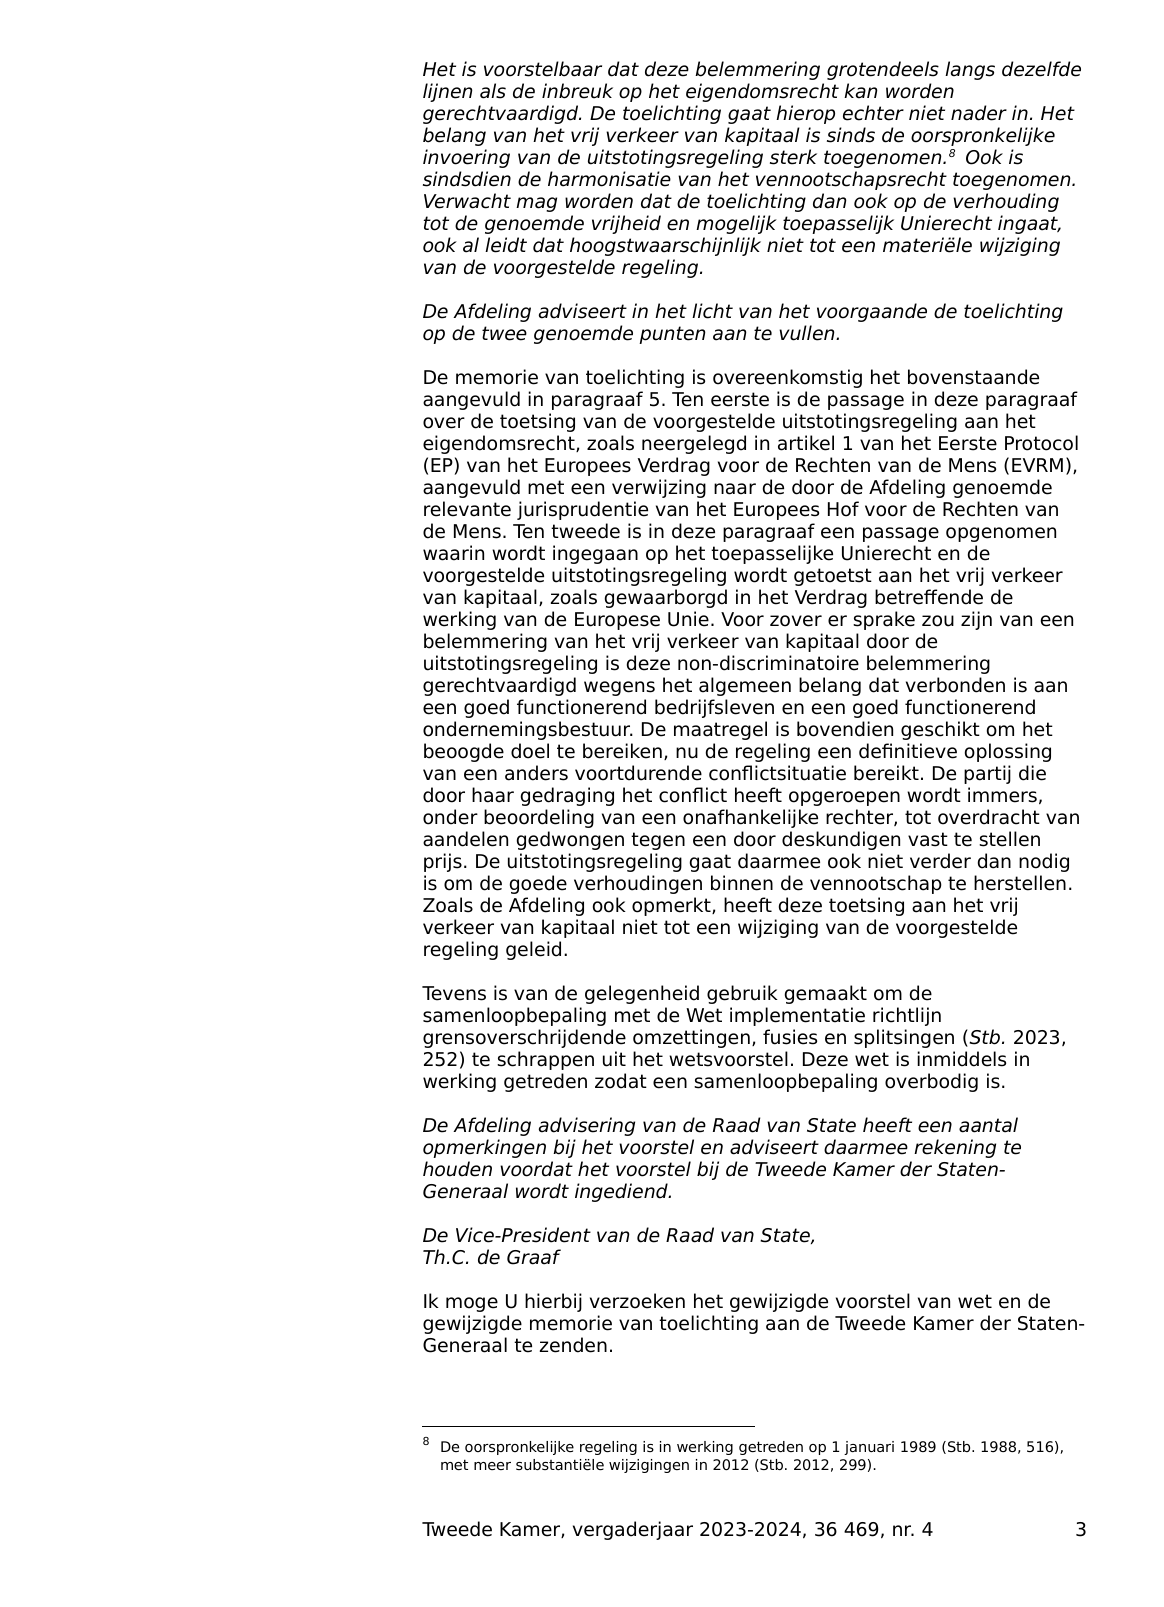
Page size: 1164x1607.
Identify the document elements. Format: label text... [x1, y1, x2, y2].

text De Afdeling advisering van de Raad van State heeft een aantal opmerkingen bij het voorstel en adviseert daarmee rekening te houden voordat het voorstel bij de Tweede Kamer der Staten-Generaal wordt ingediend. [422, 1115, 1087, 1203]
text De Afdeling adviseert in het licht van het voorgaande de toelichting op de twee genoemde punten aan te vullen. [422, 301, 1087, 345]
text De Vice-President van de Raad van State, [422, 1225, 1087, 1247]
text De oorspronkelijke regeling is in werking getreden op 1 januari 1989 (Stb. 1988, 516), met meer substantiële wijzigingen in 2012 (Stb. 2012, 299). [422, 1435, 1087, 1474]
text Ik moge U hierbij verzoeken het gewijzigde voorstel van wet en de gewijzigde memorie van toelichting aan de Tweede Kamer der Staten-Generaal te zenden. [422, 1291, 1087, 1357]
text De memorie van toelichting is overeenkomstig het bovenstaande aangevuld in paragraaf 5. Ten eerste is de passage in deze paragraaf over de toetsing van de voorgestelde uitstotingsregeling aan het eigendomsrecht, zoals neergelegd in artikel 1 van het Eerste Protocol (EP) van het Europees Verdrag voor de Rechten van de Mens (EVRM), aangevuld met een verwijzing naar de door de Afdeling genoemde relevante jurisprudentie van het Europees Hof voor de Rechten van de Mens. Ten tweede is in deze paragraaf een passage opgenomen waarin wordt ingegaan op het toepasselijke Unierecht en de voorgestelde uitstotingsregeling wordt getoetst aan het vrij verkeer van kapitaal, zoals gewaarborgd in het Verdrag betreffende de werking van de Europese Unie. Voor zover er sprake zou zijn van een belemmering van het vrij verkeer van kapitaal door de uitstotingsregeling is deze non-discriminatoire belemmering gerechtvaardigd wegens het algemeen belang dat verbonden is aan een goed functionerend bedrijfsleven en een goed functionerend ondernemingsbestuur. De maatregel is bovendien geschikt om het beoogde doel te bereiken, nu de regeling een definitieve oplossing van een anders voortdurende conflictsituatie bereikt. De partij die door haar gedraging het conflict heeft opgeroepen wordt immers, onder beoordeling van een onafhankelijke rechter, tot overdracht van aandelen gedwongen tegen een door deskundigen vast te stellen prijs. De uitstotingsregeling gaat daarmee ook niet verder dan nodig is om de goede verhoudingen binnen de vennootschap te herstellen. Zoals de Afdeling ook opmerkt, heeft deze toetsing aan het vrij verkeer van kapitaal niet tot een wijziging van de voorgestelde regeling geleid. [422, 367, 1087, 961]
text Tevens is van de gelegenheid gebruik gemaakt om de samenloopbepaling met de Wet implementatie richtlijn grensoverschrijdende omzettingen, fusies en splitsingen (Stb. 2023, 252) te schrappen uit het wetsvoorstel. Deze wet is inmiddels in werking getreden zodat een samenloopbepaling overbodig is. [422, 983, 1087, 1093]
text Het is voorstelbaar dat deze belemmering grotendeels langs dezelfde lijnen als de inbreuk op het eigendomsrecht kan worden gerechtvaardigd. De toelichting gaat hierop echter niet nader in. Het belang van het vrij verkeer van kapitaal is sinds de oorspronkelijke invoering van de uitstotingsregeling sterk toegenomen. Ook is sindsdien de harmonisatie van het vennootschapsrecht toegenomen. Verwacht mag worden dat de toelichting dan ook op de verhouding tot de genoemde vrijheid en mogelijk toepasselijk Unierecht ingaat, ook al leidt dat hoogstwaarschijnlijk niet tot een materiële wijziging van de voorgestelde regeling. [422, 59, 1087, 279]
text Th.C. de Graaf [422, 1247, 1087, 1269]
